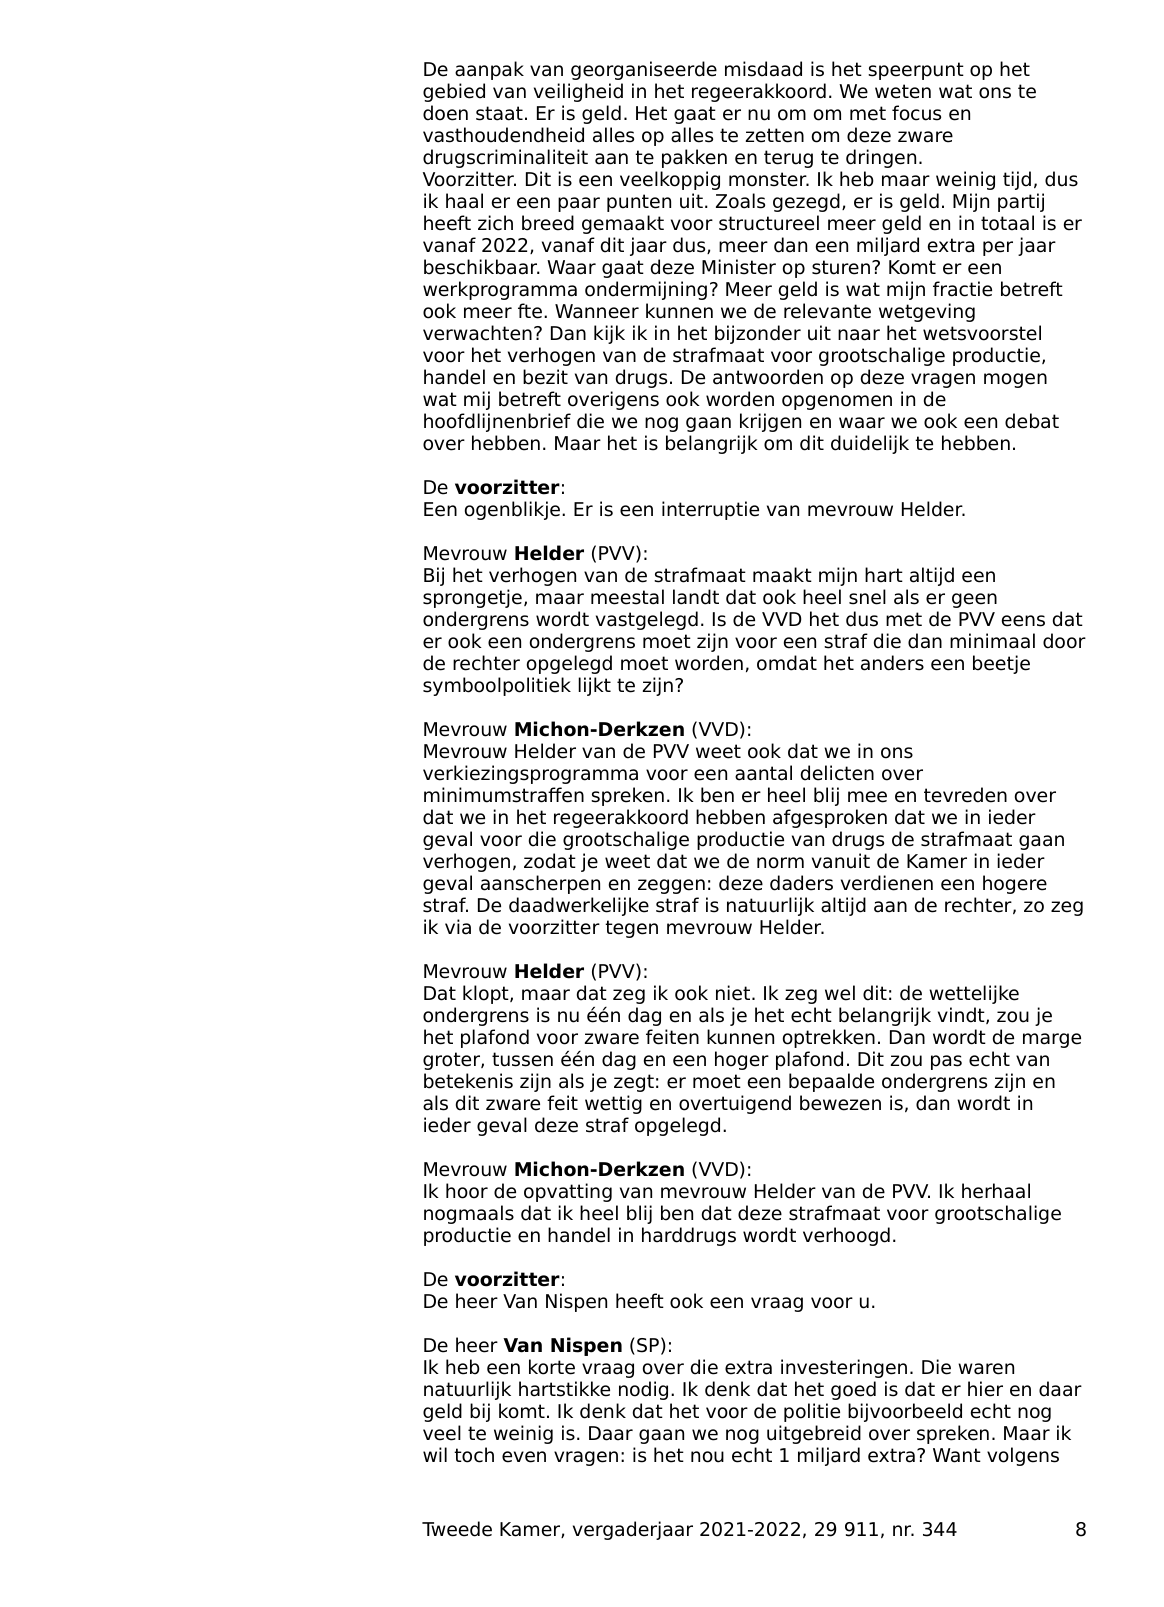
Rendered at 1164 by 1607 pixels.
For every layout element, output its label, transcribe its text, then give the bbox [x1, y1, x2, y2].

text Bij het verhogen van de strafmaat maakt mijn hart altijd een sprongetje, maar meestal landt dat ook heel snel als er geen ondergrens wordt vastgelegd. Is de VVD het dus met de PVV eens dat er ook een ondergrens moet zijn voor een straf die dan minimaal door de rechter opgelegd moet worden, omdat het anders een beetje symboolpolitiek lijkt te zijn? [422, 565, 1087, 697]
text Mevrouw Michon-Derkzen (VVD): [422, 719, 1087, 741]
text Ik hoor de opvatting van mevrouw Helder van de PVV. Ik herhaal nogmaals dat ik heel blij ben dat deze strafmaat voor grootschalige productie en handel in harddrugs wordt verhoogd. [422, 1181, 1087, 1247]
text Voorzitter. Dit is een veelkoppig monster. Ik heb maar weinig tijd, dus ik haal er een paar punten uit. Zoals gezegd, er is geld. Mijn partij heeft zich breed gemaakt voor structureel meer geld en in totaal is er vanaf 2022, vanaf dit jaar dus, meer dan een miljard extra per jaar beschikbaar. Waar gaat deze Minister op sturen? Komt er een werkprogramma ondermijning? Meer geld is wat mijn fractie betreft ook meer fte. Wanneer kunnen we de relevante wetgeving verwachten? Dan kijk ik in het bijzonder uit naar het wetsvoorstel voor het verhogen van de strafmaat voor grootschalige productie, handel en bezit van drugs. De antwoorden op deze vragen mogen wat mij betreft overigens ook worden opgenomen in de hoofdlijnenbrief die we nog gaan krijgen en waar we ook een debat over hebben. Maar het is belangrijk om dit duidelijk te hebben. [422, 169, 1087, 455]
text Mevrouw Helder van de PVV weet ook dat we in ons verkiezingsprogramma voor een aantal delicten over minimumstraffen spreken. Ik ben er heel blij mee en tevreden over dat we in het regeerakkoord hebben afgesproken dat we in ieder geval voor die grootschalige productie van drugs de strafmaat gaan verhogen, zodat je weet dat we de norm vanuit de Kamer in ieder geval aanscherpen en zeggen: deze daders verdienen een hogere straf. De daadwerkelijke straf is natuurlijk altijd aan de rechter, zo zeg ik via de voorzitter tegen mevrouw Helder. [422, 741, 1087, 939]
text Mevrouw Helder (PVV): [422, 961, 1087, 983]
text De aanpak van georganiseerde misdaad is het speerpunt op het gebied van veiligheid in het regeerakkoord. We weten wat ons te doen staat. Er is geld. Het gaat er nu om om met focus en vasthoudendheid alles op alles te zetten om deze zware drugscriminaliteit aan te pakken en terug te dringen. [422, 59, 1087, 169]
text Een ogenblikje. Er is een interruptie van mevrouw Helder. [422, 499, 1087, 521]
text De heer Van Nispen heeft ook een vraag voor u. [422, 1291, 1087, 1313]
text Mevrouw Helder (PVV): [422, 543, 1087, 565]
text Ik heb een korte vraag over die extra investeringen. Die waren natuurlijk hartstikke nodig. Ik denk dat het goed is dat er hier en daar geld bij komt. Ik denk dat het voor de politie bijvoorbeeld echt nog veel te weinig is. Daar gaan we nog uitgebreid over spreken. Maar ik wil toch even vragen: is het nou echt 1 miljard extra? Want volgens [422, 1357, 1087, 1467]
text De voorzitter: [422, 1269, 1087, 1291]
text Mevrouw Michon-Derkzen (VVD): [422, 1159, 1087, 1181]
text De voorzitter: [422, 477, 1087, 499]
text De heer Van Nispen (SP): [422, 1335, 1087, 1357]
text Dat klopt, maar dat zeg ik ook niet. Ik zeg wel dit: de wettelijke ondergrens is nu één dag en als je het echt belangrijk vindt, zou je het plafond voor zware feiten kunnen optrekken. Dan wordt de marge groter, tussen één dag en een hoger plafond. Dit zou pas echt van betekenis zijn als je zegt: er moet een bepaalde ondergrens zijn en als dit zware feit wettig en overtuigend bewezen is, dan wordt in ieder geval deze straf opgelegd. [422, 983, 1087, 1137]
